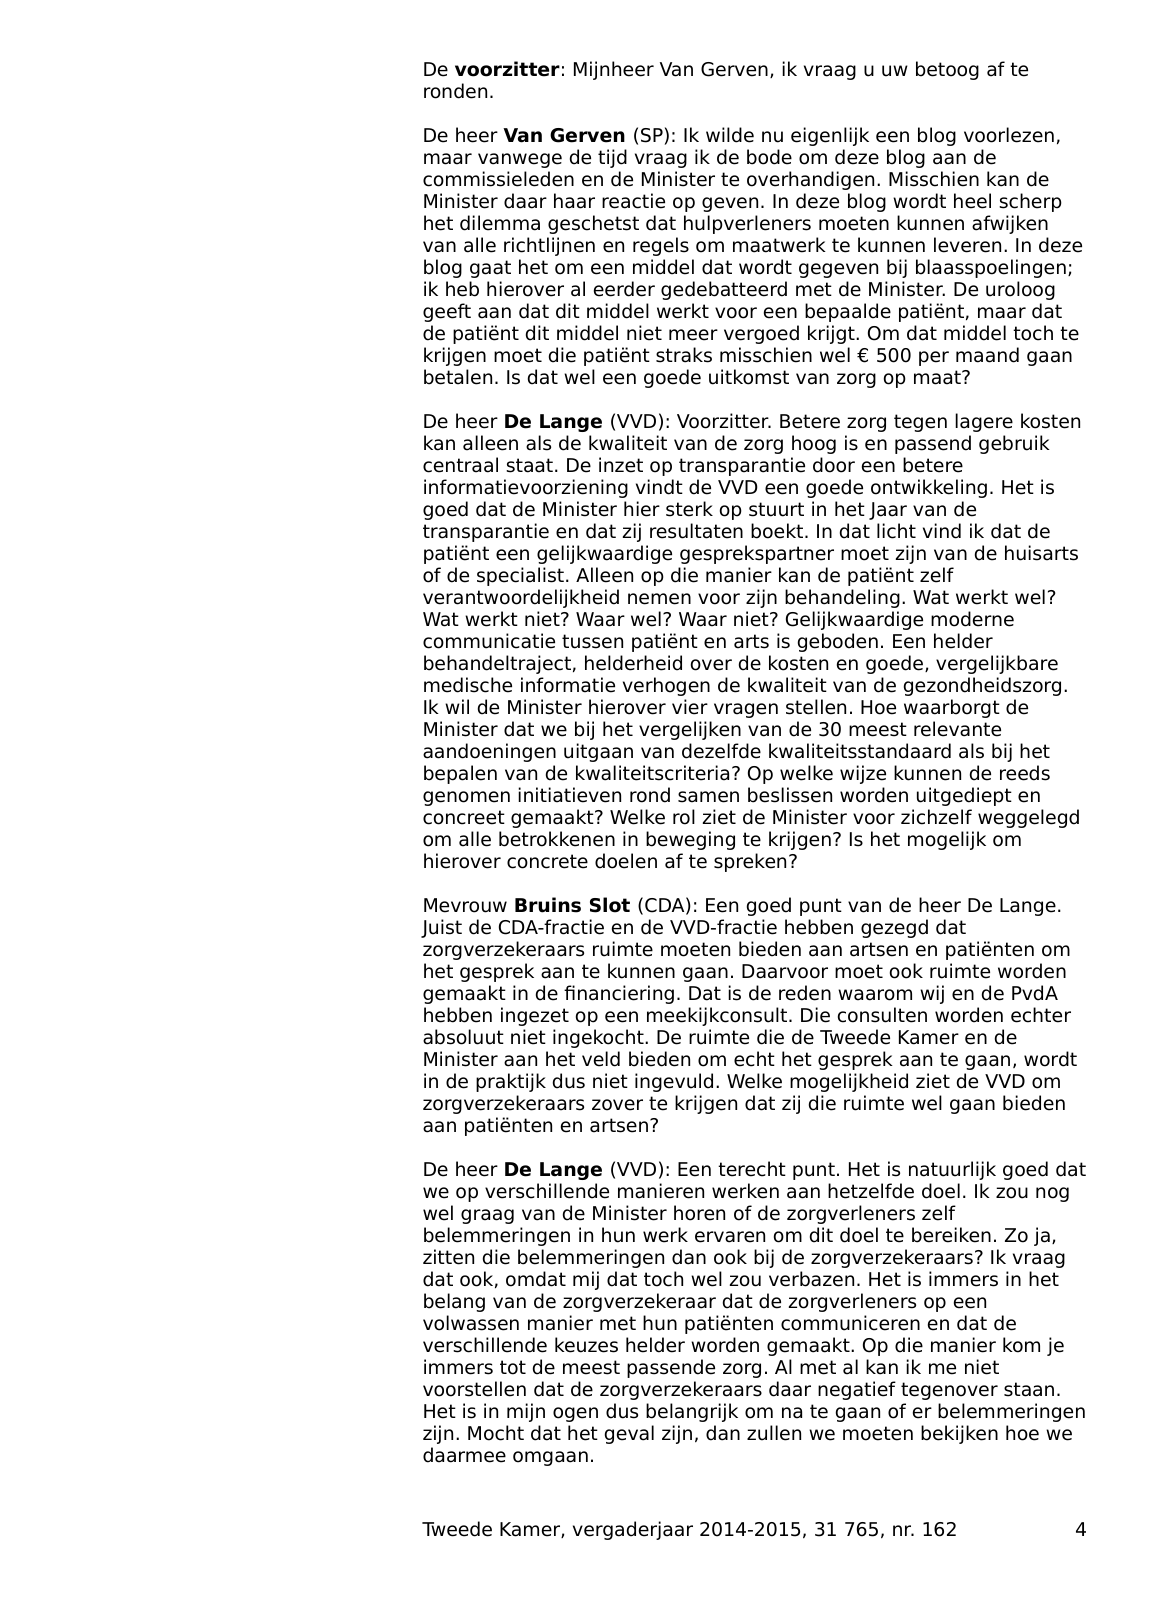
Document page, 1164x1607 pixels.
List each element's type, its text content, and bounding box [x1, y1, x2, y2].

text Mevrouw Bruins Slot (CDA): Een goed punt van de heer De Lange. Juist de CDA-fractie en de VVD-fractie hebben gezegd dat zorgverzekeraars ruimte moeten bieden aan artsen en patiënten om het gesprek aan te kunnen gaan. Daarvoor moet ook ruimte worden gemaakt in de financiering. Dat is de reden waarom wij en de PvdA hebben ingezet op een meekijkconsult. Die consulten worden echter absoluut niet ingekocht. De ruimte die de Tweede Kamer en de Minister aan het veld bieden om echt het gesprek aan te gaan, wordt in de praktijk dus niet ingevuld. Welke mogelijkheid ziet de VVD om zorgverzekeraars zover te krijgen dat zij die ruimte wel gaan bieden aan patiënten en artsen? [422, 895, 1087, 1137]
text De heer De Lange (VVD): Een terecht punt. Het is natuurlijk goed dat we op verschillende manieren werken aan hetzelfde doel. Ik zou nog wel graag van de Minister horen of de zorgverleners zelf belemmeringen in hun werk ervaren om dit doel te bereiken. Zo ja, zitten die belemmeringen dan ook bij de zorgverzekeraars? Ik vraag dat ook, omdat mij dat toch wel zou verbazen. Het is immers in het belang van de zorgverzekeraar dat de zorgverleners op een volwassen manier met hun patiënten communiceren en dat de verschillende keuzes helder worden gemaakt. Op die manier kom je immers tot de meest passende zorg. Al met al kan ik me niet voorstellen dat de zorgverzekeraars daar negatief tegenover staan. Het is in mijn ogen dus belangrijk om na te gaan of er belemmeringen zijn. Mocht dat het geval zijn, dan zullen we moeten bekijken hoe we daarmee omgaan. [422, 1159, 1087, 1467]
text De heer Van Gerven (SP): Ik wilde nu eigenlijk een blog voorlezen, maar vanwege de tijd vraag ik de bode om deze blog aan de commissieleden en de Minister te overhandigen. Misschien kan de Minister daar haar reactie op geven. In deze blog wordt heel scherp het dilemma geschetst dat hulpverleners moeten kunnen afwijken van alle richtlijnen en regels om maatwerk te kunnen leveren. In deze blog gaat het om een middel dat wordt gegeven bij blaasspoelingen; ik heb hierover al eerder gedebatteerd met de Minister. De uroloog geeft aan dat dit middel werkt voor een bepaalde patiënt, maar dat de patiënt dit middel niet meer vergoed krijgt. Om dat middel toch te krijgen moet die patiënt straks misschien wel € 500 per maand gaan betalen. Is dat wel een goede uitkomst van zorg op maat? [422, 125, 1087, 389]
text De voorzitter: Mijnheer Van Gerven, ik vraag u uw betoog af te ronden. [422, 59, 1087, 103]
text De heer De Lange (VVD): Voorzitter. Betere zorg tegen lagere kosten kan alleen als de kwaliteit van de zorg hoog is en passend gebruik centraal staat. De inzet op transparantie door een betere informatievoorziening vindt de VVD een goede ontwikkeling. Het is goed dat de Minister hier sterk op stuurt in het Jaar van de transparantie en dat zij resultaten boekt. In dat licht vind ik dat de patiënt een gelijkwaardige gesprekspartner moet zijn van de huisarts of de specialist. Alleen op die manier kan de patiënt zelf verantwoordelijkheid nemen voor zijn behandeling. Wat werkt wel? Wat werkt niet? Waar wel? Waar niet? Gelijkwaardige moderne communicatie tussen patiënt en arts is geboden. Een helder behandeltraject, helderheid over de kosten en goede, vergelijkbare medische informatie verhogen de kwaliteit van de gezondheidszorg. [422, 411, 1087, 697]
text Ik wil de Minister hierover vier vragen stellen. Hoe waarborgt de Minister dat we bij het vergelijken van de 30 meest relevante aandoeningen uitgaan van dezelfde kwaliteitsstandaard als bij het bepalen van de kwaliteitscriteria? Op welke wijze kunnen de reeds genomen initiatieven rond samen beslissen worden uitgediept en concreet gemaakt? Welke rol ziet de Minister voor zichzelf weggelegd om alle betrokkenen in beweging te krijgen? Is het mogelijk om hierover concrete doelen af te spreken? [422, 697, 1087, 873]
